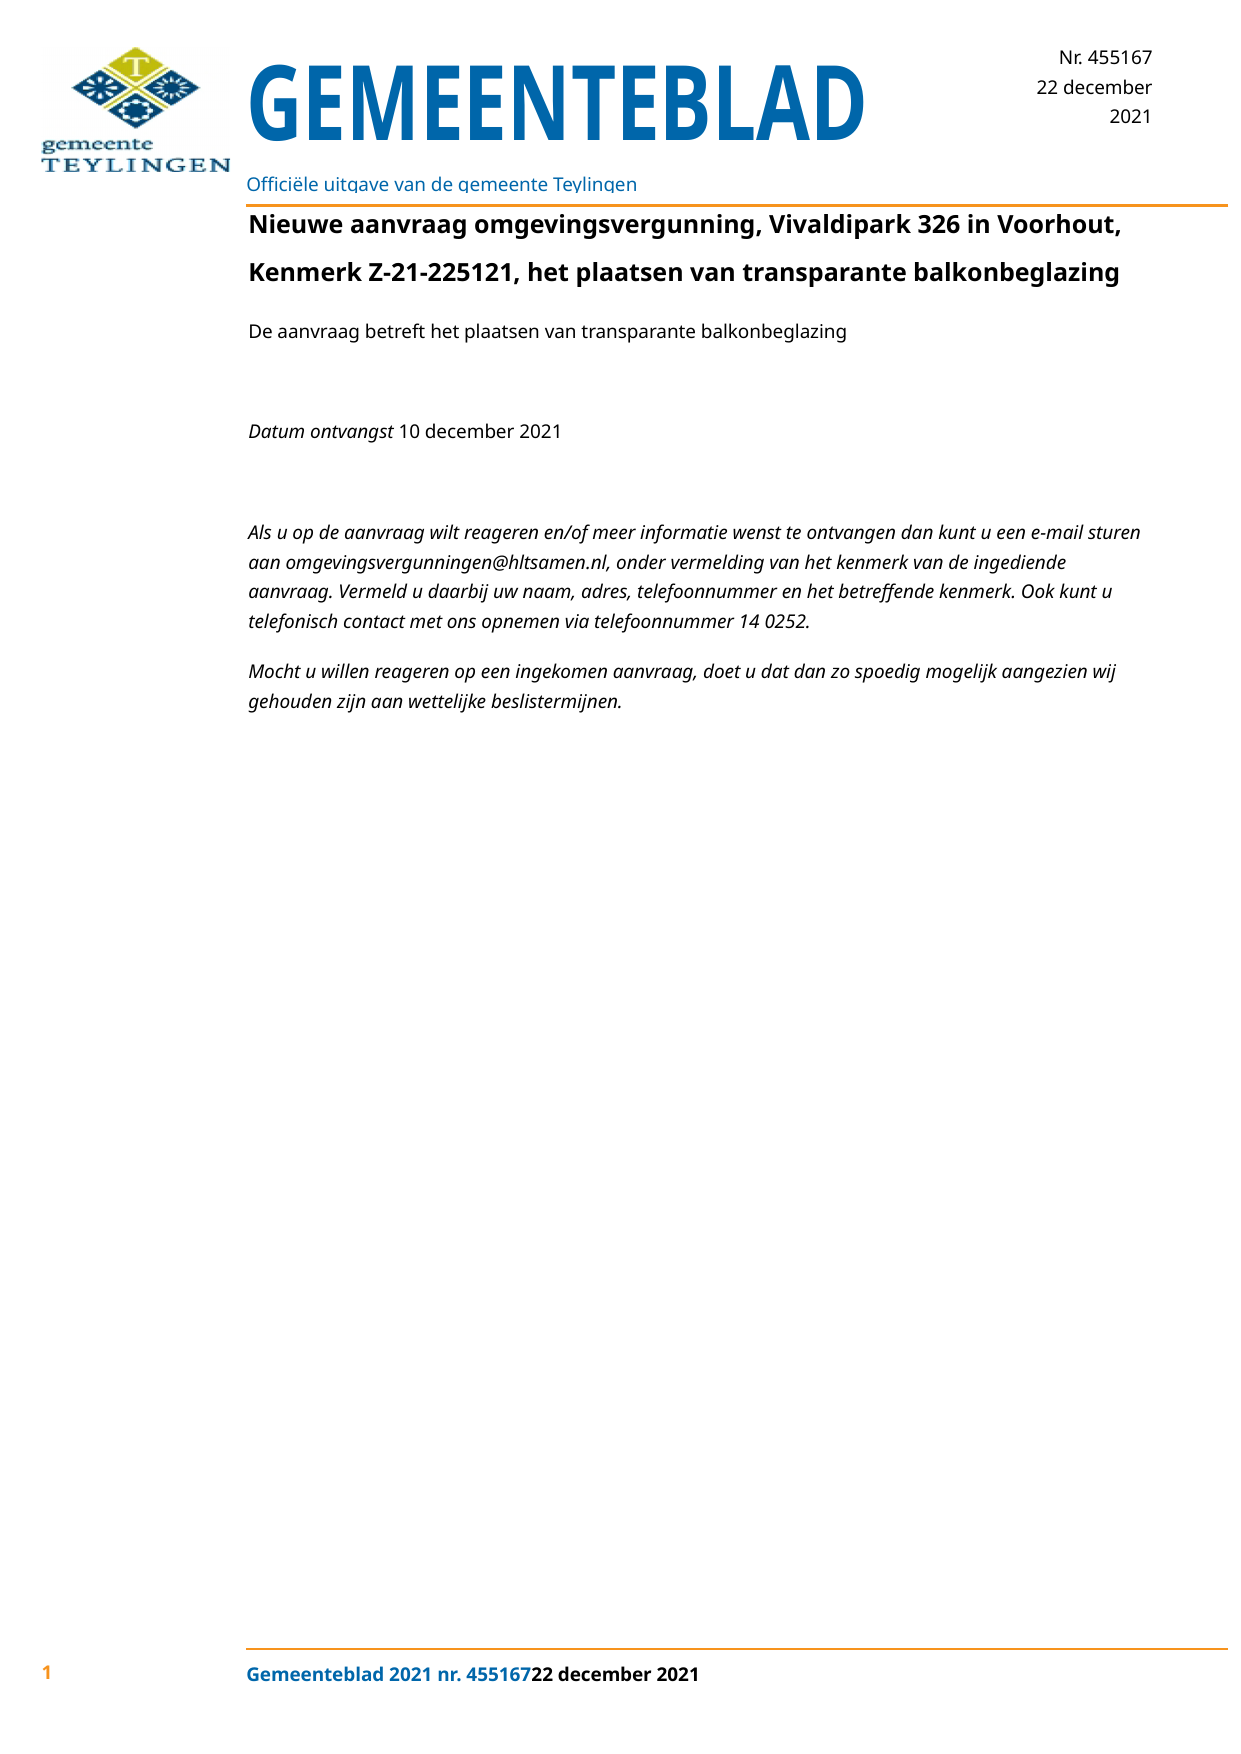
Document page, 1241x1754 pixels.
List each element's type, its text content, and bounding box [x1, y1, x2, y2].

text Mocht u willen reageren op een ingekomen aanvraag, doet u dat dan zo spoedig mogelijk aangezien wij gehouden zijn aan wettelijke beslistermijnen. [248, 659, 1152, 714]
text Nieuwe aanvraag omgevingsvergunning, Vivaldipark 326 in Voorhout, Kenmerk Z-21-225121, het plaatsen van transparante balkonbeglazing [248, 207, 1152, 288]
picture [41, 47, 231, 172]
text Datum ontvangst 10 december 2021 [248, 419, 1152, 444]
text Als u op de aanvraag wilt reageren en/of meer informatie wenst te ontvangen dan kunt u een e-mail sturen aan omgevingsvergunningen@hltsamen.nl, onder vermelding van het kenmerk van de ingediende aanvraag. Vermeld u daarbij uw naam, adres, telefoonnummer en het betreffende kenmerk. Ook kunt u telefonisch contact met ons opnemen via telefoonnummer 14 0252. [248, 519, 1152, 634]
text De aanvraag betreft het plaatsen van transparante balkonbeglazing [248, 318, 1152, 344]
